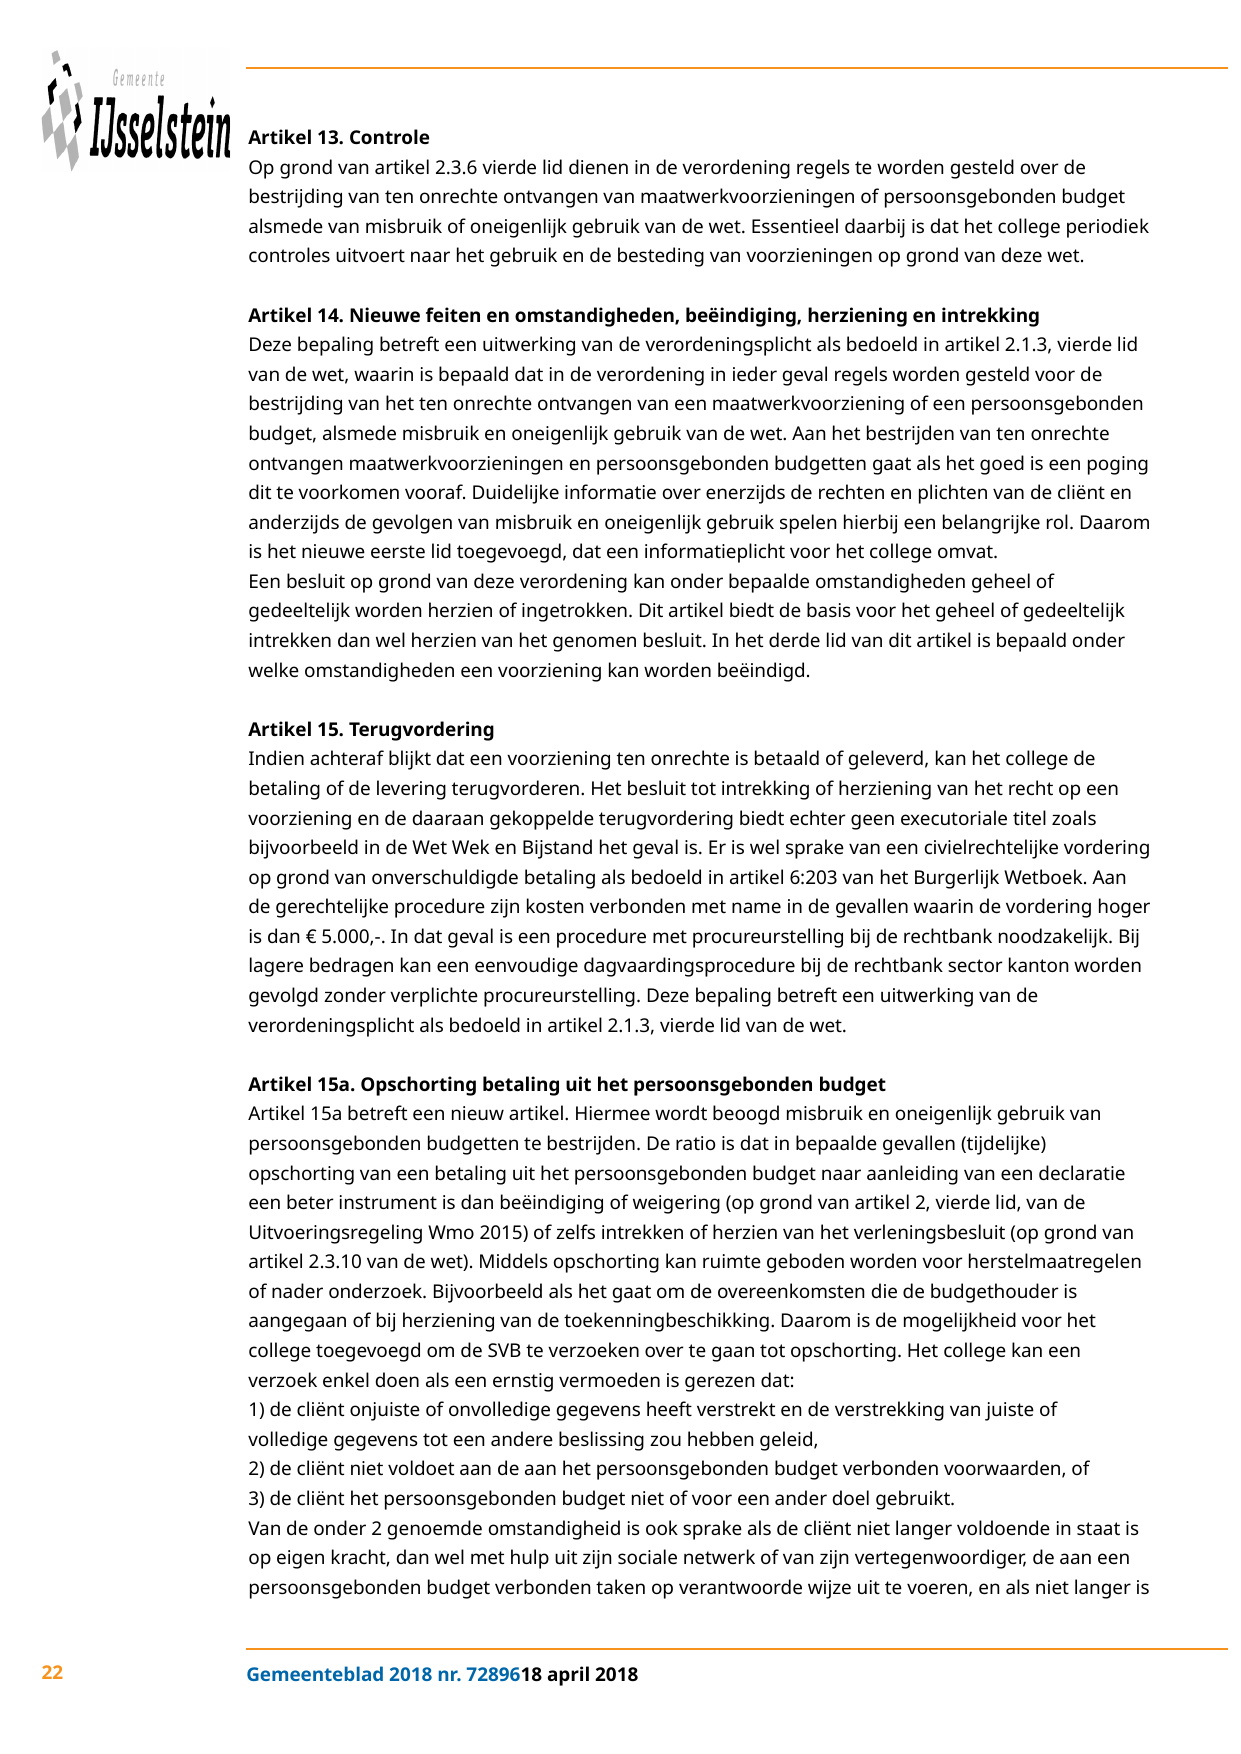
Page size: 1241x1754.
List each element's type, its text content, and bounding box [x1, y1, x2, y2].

text 2) de cliënt niet voldoet aan de aan het persoonsgebonden budget verbonden voorwaarden, of [248, 1456, 1152, 1481]
text Artikel 15a. Opschorting betaling uit het persoonsgebonden budget [248, 1071, 1152, 1097]
text Artikel 14. Nieuwe feiten en omstandigheden, beëindiging, herziening en intrekking [248, 302, 1152, 328]
text Een besluit op grond van deze verordening kan onder bepaalde omstandigheden geheel of gedeeltelijk worden herzien of ingetrokken. Dit artikel biedt de basis voor het geheel of gedeeltelijk intrekken dan wel herzien van het genomen besluit. In het derde lid van dit artikel is bepaald onder welke omstandigheden een voorziening kan worden beëindigd. [248, 568, 1152, 683]
text 3) de cliënt het persoonsgebonden budget niet of voor een ander doel gebruikt. [248, 1485, 1152, 1511]
text Deze bepaling betreft een uitwerking van de verordeningsplicht als bedoeld in artikel 2.1.3, vierde lid van de wet, waarin is bepaald dat in de verordening in ieder geval regels worden gesteld voor de bestrijding van het ten onrechte ontvangen van een maatwerkvoorziening of een persoonsgebonden budget, alsmede misbruik en oneigenlijk gebruik van de wet. Aan het bestrijden van ten onrechte ontvangen maatwerkvoorzieningen en persoonsgebonden budgetten gaat als het goed is een poging dit te voorkomen vooraf. Duidelijke informatie over enerzijds de rechten en plichten van de cliënt en anderzijds de gevolgen van misbruik en oneigenlijk gebruik spelen hierbij een belangrijke rol. Daarom is het nieuwe eerste lid toegevoegd, dat een informatieplicht voor het college omvat. [248, 331, 1152, 564]
text 1) de cliënt onjuiste of onvolledige gegevens heeft verstrekt en de verstrekking van juiste of [248, 1396, 1152, 1422]
text Op grond van artikel 2.3.6 vierde lid dienen in de verordening regels te worden gesteld over de bestrijding van ten onrechte ontvangen van maatwerkvoorzieningen of persoonsgebonden budget alsmede van misbruik of oneigenlijk gebruik van de wet. Essentieel daarbij is dat het college periodiek controles uitvoert naar het gebruik en de besteding van voorzieningen op grond van deze wet. [248, 154, 1152, 268]
text Artikel 15a betreft een nieuw artikel. Hiermee wordt beoogd misbruik en oneigenlijk gebruik van persoonsgebonden budgetten te bestrijden. De ratio is dat in bepaalde gevallen (tijdelijke) opschorting van een betaling uit het persoonsgebonden budget naar aanleiding van een declaratie een beter instrument is dan beëindiging of weigering (op grond van artikel 2, vierde lid, van de Uitvoeringsregeling Wmo 2015) of zelfs intrekken of herzien van het verleningsbesluit (op grond van artikel 2.3.10 van de wet). Middels opschorting kan ruimte geboden worden voor herstelmaatregelen of nader onderzoek. Bijvoorbeeld als het gaat om de overeenkomsten die de budgethouder is aangegaan of bij herziening van de toekenningbeschikking. Daarom is de mogelijkheid voor het college toegevoegd om de SVB te verzoeken over te gaan tot opschorting. Het college kan een verzoek enkel doen als een ernstig vermoeden is gerezen dat: [248, 1101, 1152, 1393]
text volledige gegevens tot een andere beslissing zou hebben geleid, [248, 1426, 1152, 1452]
text Indien achteraf blijkt dat een voorziening ten onrechte is betaald of geleverd, kan het college de betaling of de levering terugvorderen. Het besluit tot intrekking of herziening van het recht op een voorziening en de daaraan gekoppelde terugvordering biedt echter geen executoriale titel zoals bijvoorbeeld in de Wet Wek en Bijstand het geval is. Er is wel sprake van een civielrechtelijke vordering op grond van onverschuldigde betaling als bedoeld in artikel 6:203 van het Burgerlijk Wetboek. Aan de gerechtelijke procedure zijn kosten verbonden met name in de gevallen waarin de vordering hoger is dan € 5.000,-. In dat geval is een procedure met procureurstelling bij de rechtbank noodzakelijk. Bij lagere bedragen kan een eenvoudige dagvaardingsprocedure bij de rechtbank sector kanton worden gevolgd zonder verplichte procureurstelling. Deze bepaling betreft een uitwerking van de verordeningsplicht als bedoeld in artikel 2.1.3, vierde lid van de wet. [248, 746, 1152, 1038]
text Van de onder 2 genoemde omstandigheid is ook sprake als de cliënt niet langer voldoende in staat is op eigen kracht, dan wel met hulp uit zijn sociale netwerk of van zijn vertegenwoordiger, de aan een persoonsgebonden budget verbonden taken op verantwoorde wijze uit te voeren, en als niet langer is [248, 1515, 1152, 1600]
text Artikel 15. Terugvordering [248, 716, 1152, 742]
picture [41, 47, 231, 172]
text Artikel 13. Controle [248, 124, 1152, 150]
